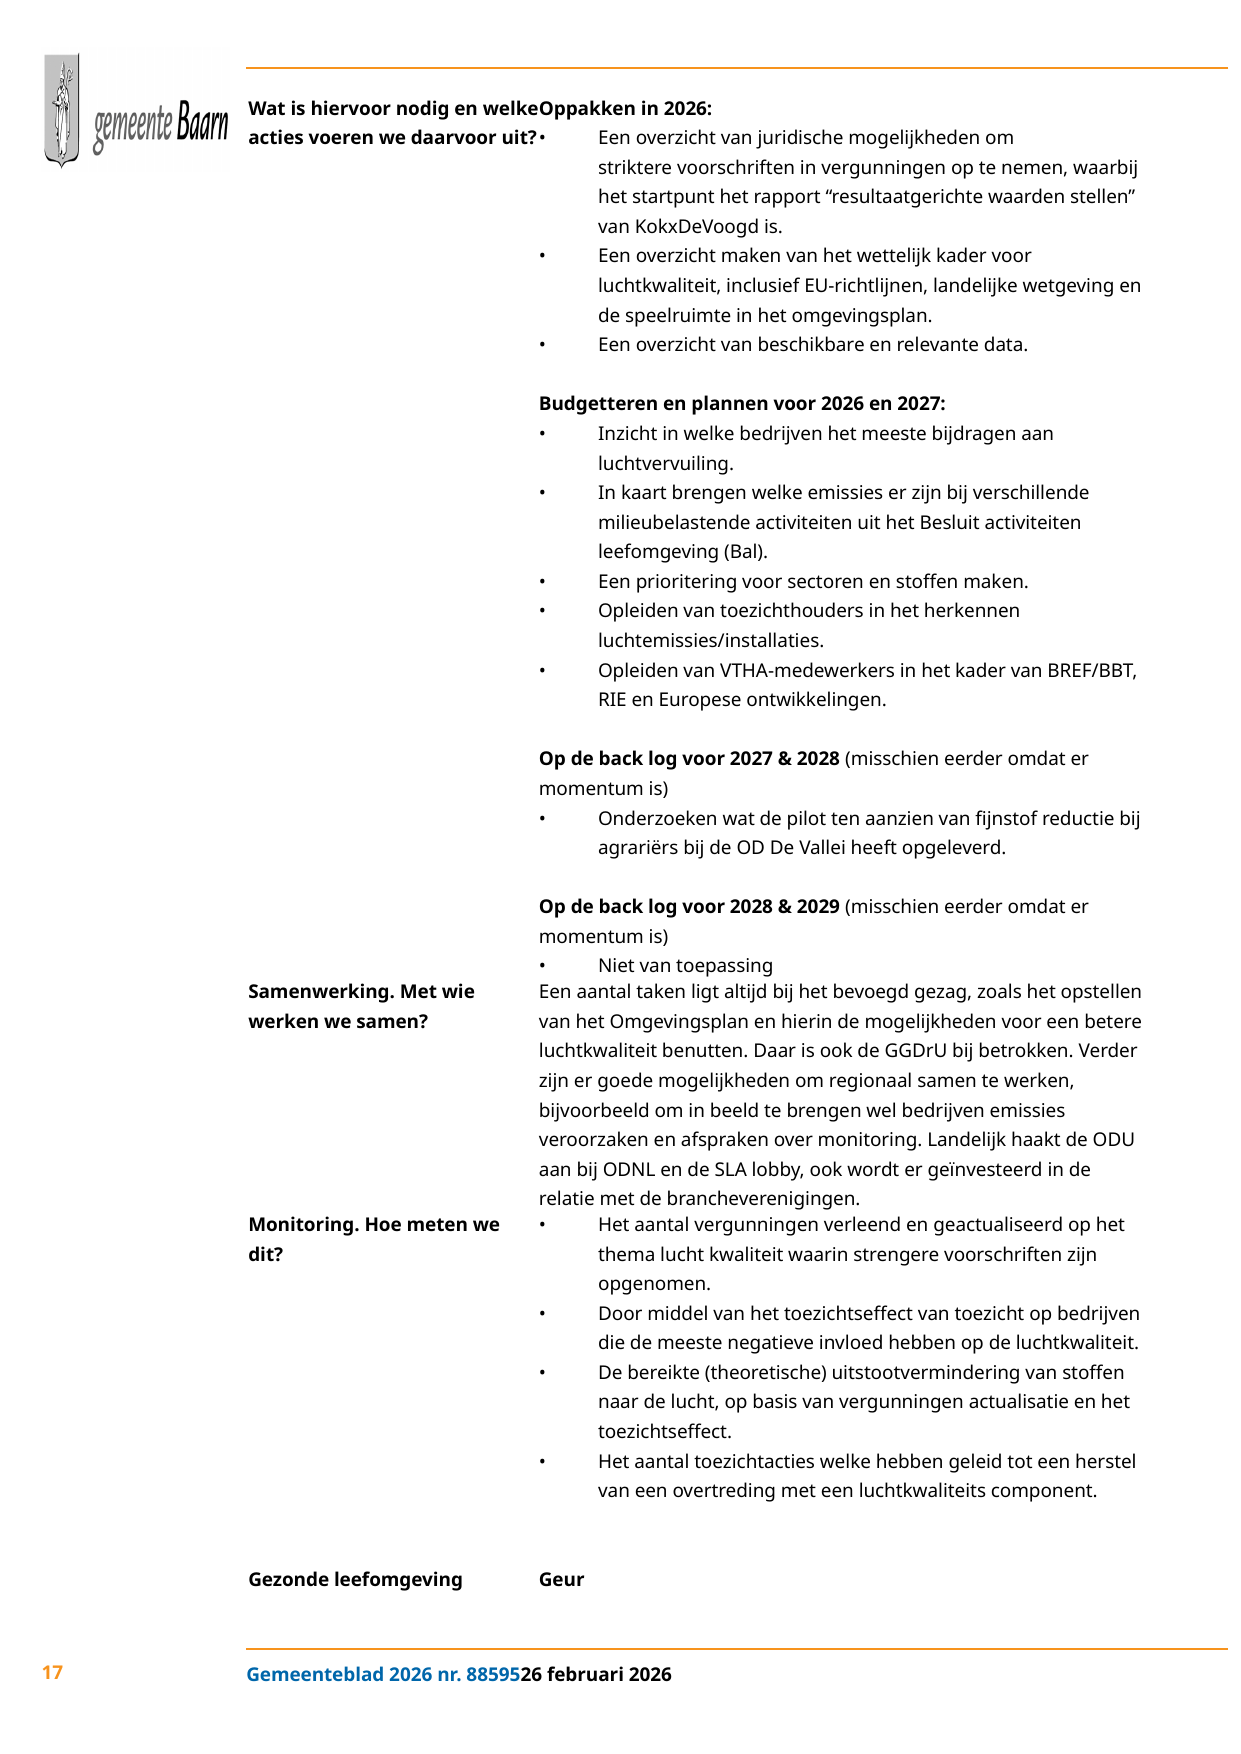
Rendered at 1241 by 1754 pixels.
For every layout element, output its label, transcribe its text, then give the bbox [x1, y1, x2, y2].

table_cell Oppakken in 2026: Een overzicht van juridische mogelijkheden om striktere voorschriften in vergunningen op te nemen, waarbij het startpunt het rapport “resultaatgerichte waarden stellen” van KokxDeVoogd is. Een overzicht maken van het wettelijk kader voor luchtkwaliteit, inclusief EU-richtlijnen, landelijke wetgeving en de speelruimte in het omgevingsplan. Een overzicht van beschikbare en relevante data. Budgetteren en plannen voor 2026 en 2027: Inzicht in welke bedrijven het meeste bijdragen aan luchtvervuiling. In kaart brengen welke emissies er zijn bij verschillende milieubelastende activiteiten uit het Besluit activiteiten leefomgeving (Bal). Een prioritering voor sectoren en stoffen maken. Opleiden van toezichthouders in het herkennen luchtemissies/installaties. Opleiden van VTHA-medewerkers in het kader van BREF/BBT, RIE en Europese ontwikkelingen. Op de back log voor 2027 & 2028 (misschien eerder omdat er momentum is) Onderzoeken wat de pilot ten aanzien van fijnstof reductie bij agrariërs bij de OD De Vallei heeft opgeleverd. Op de back log voor 2028 & 2029 (misschien eerder omdat er momentum is) Niet van toepassing [539, 95, 1152, 978]
table_cell Een aantal taken ligt altijd bij het bevoegd gezag, zoals het opstellen van het Omgevingsplan en hierin de mogelijkheden voor een betere luchtkwaliteit benutten. Daar is ook de GGDrU bij betrokken. Verder zijn er goede mogelijkheden om regionaal samen te werken, bijvoorbeeld om in beeld te brengen wel bedrijven emissies veroorzaken en afspraken over monitoring. Landelijk haakt de ODU aan bij ODNL en de SLA lobby, ook wordt er geïnvesteerd in de relatie met de brancheverenigingen. [539, 979, 1152, 1211]
table_header Gezonde leefomgeving [248, 1566, 539, 1591]
table_header Geur [539, 1566, 1152, 1591]
table_cell Samenwerking. Met wie werken we samen? [248, 979, 539, 1211]
table_cell Monitoring. Hoe meten we dit? [248, 1211, 539, 1533]
table_cell Het aantal vergunningen verleend en geactualiseerd op het thema lucht kwaliteit waarin strengere voorschriften zijn opgenomen. Door middel van het toezichtseffect van toezicht op bedrijven die de meeste negatieve invloed hebben op de luchtkwaliteit. De bereikte (theoretische) uitstootvermindering van stoffen naar de lucht, op basis van vergunningen actualisatie en het toezichtseffect. Het aantal toezichtacties welke hebben geleid tot een herstel van een overtreding met een luchtkwaliteits component. [539, 1211, 1152, 1533]
table_cell Wat is hiervoor nodig en welke acties voeren we daarvoor uit? [248, 95, 539, 978]
picture [41, 47, 231, 172]
